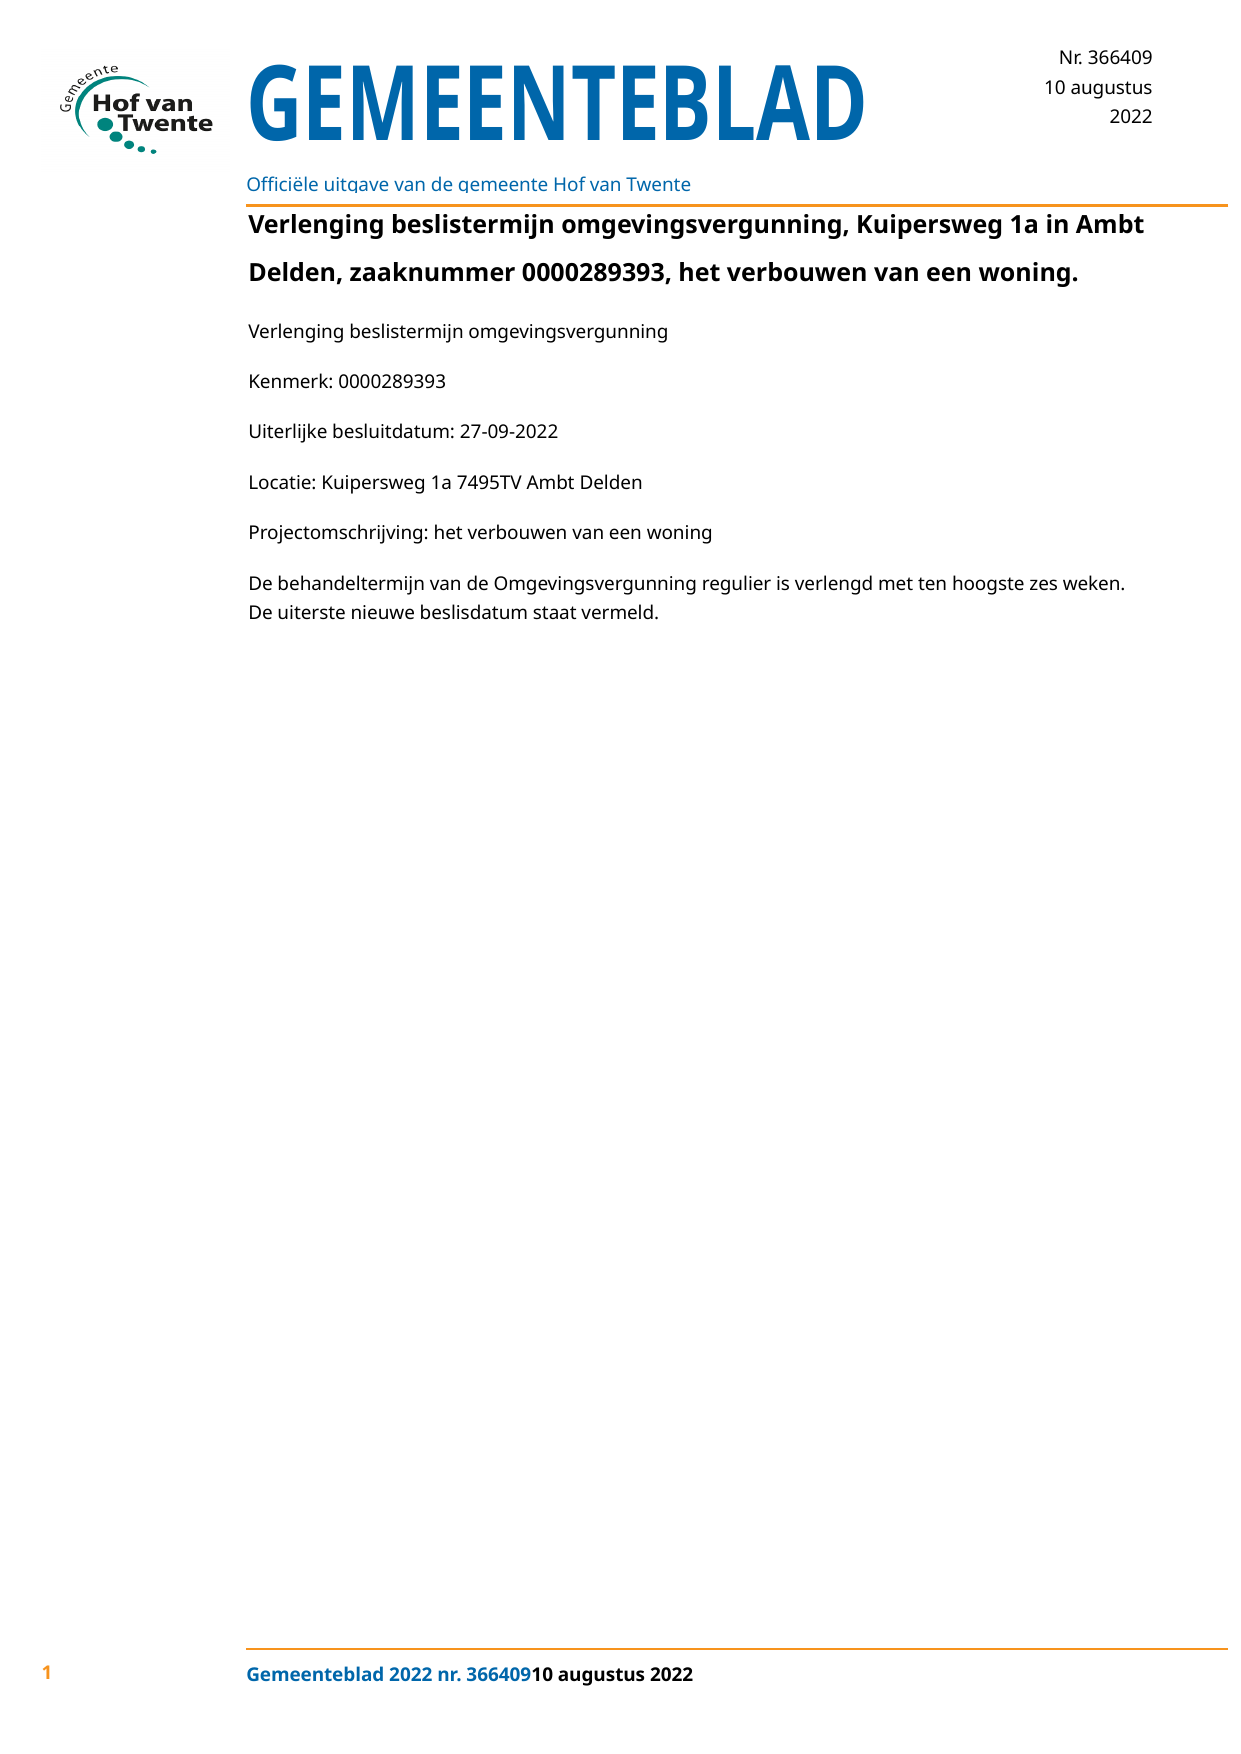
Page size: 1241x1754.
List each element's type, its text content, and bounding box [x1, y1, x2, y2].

text Verlenging beslistermijn omgevingsvergunning, Kuipersweg 1a in Ambt Delden, zaaknummer 0000289393, het verbouwen van een woning. [248, 207, 1152, 288]
text Projectomschrijving: het verbouwen van een woning [248, 519, 1152, 545]
text De behandeltermijn van de Omgevingsvergunning regulier is verlengd met ten hoogste zes weken. De uiterste nieuwe beslisdatum staat vermeld. [248, 570, 1152, 625]
text Locatie: Kuipersweg 1a 7495TV Ambt Delden [248, 469, 1152, 495]
text Uiterlijke besluitdatum: 27-09-2022 [248, 419, 1152, 444]
text Kenmerk: 0000289393 [248, 368, 1152, 394]
text Verlenging beslistermijn omgevingsvergunning [248, 318, 1152, 344]
picture [41, 47, 231, 172]
